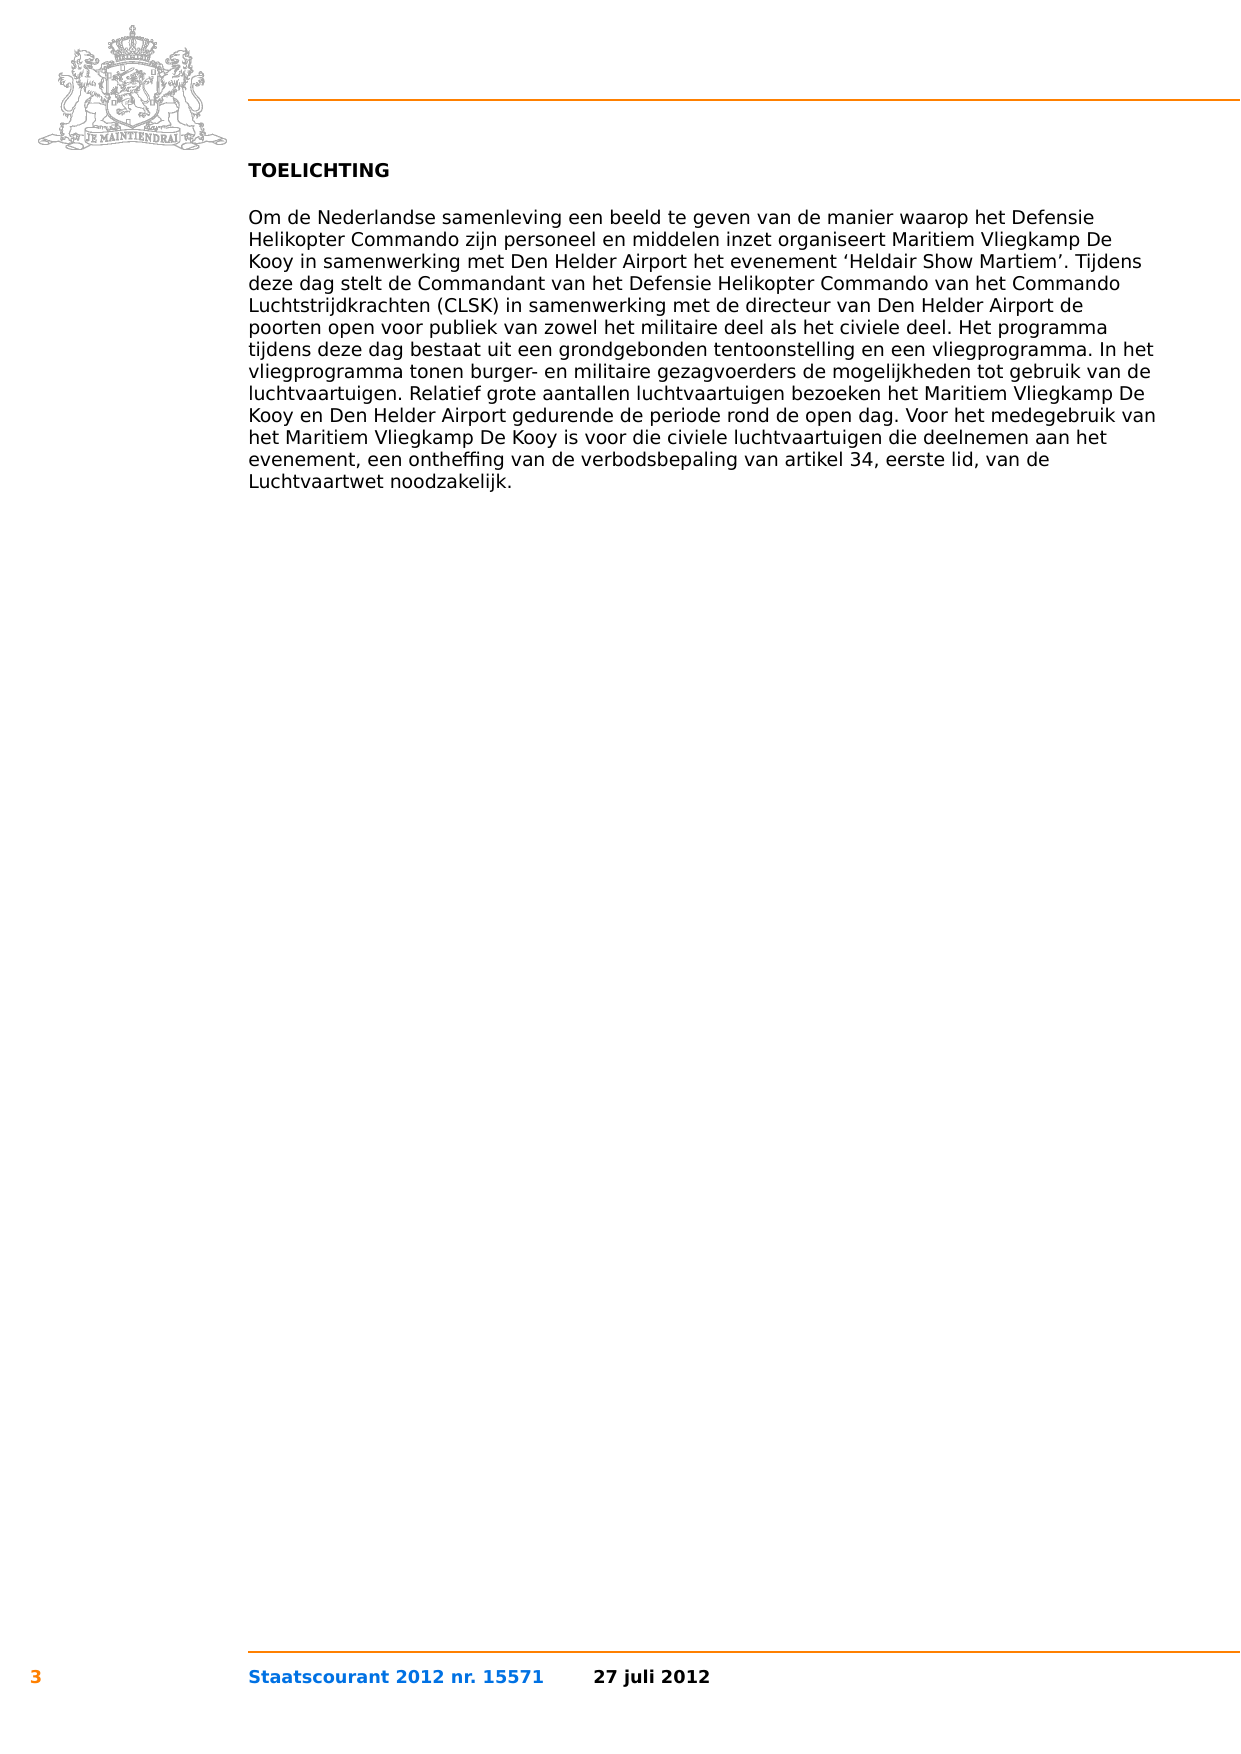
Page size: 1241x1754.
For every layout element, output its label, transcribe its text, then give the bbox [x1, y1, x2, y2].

text Om de Nederlandse samenleving een beeld te geven van de manier waarop het Defensie Helikopter Commando zijn personeel en middelen inzet organiseert Maritiem Vliegkamp De Kooy in samenwerking met Den Helder Airport het evenement ‘Heldair Show Martiem’. Tijdens deze dag stelt de Commandant van het Defensie Helikopter Commando van het Commando Luchtstrijdkrachten (CLSK) in samenwerking met de directeur van Den Helder Airport de poorten open voor publiek van zowel het militaire deel als het civiele deel. Het programma tijdens deze dag bestaat uit een grondgebonden tentoonstelling en een vliegprogramma. In het vliegprogramma tonen burger- en militaire gezagvoerders de mogelijkheden tot gebruik van de luchtvaartuigen. Relatief grote aantallen luchtvaartuigen bezoeken het Maritiem Vliegkamp De Kooy en Den Helder Airport gedurende de periode rond de open dag. Voor het medegebruik van het Maritiem Vliegkamp De Kooy is voor die civiele luchtvaartuigen die deelnemen aan het evenement, een ontheffing van de verbodsbepaling van artikel 34, eerste lid, van de Luchtvaartwet noodzakelijk. [248, 207, 1163, 493]
picture [38, 25, 227, 150]
subtitle TOELICHTING [248, 160, 1163, 182]
